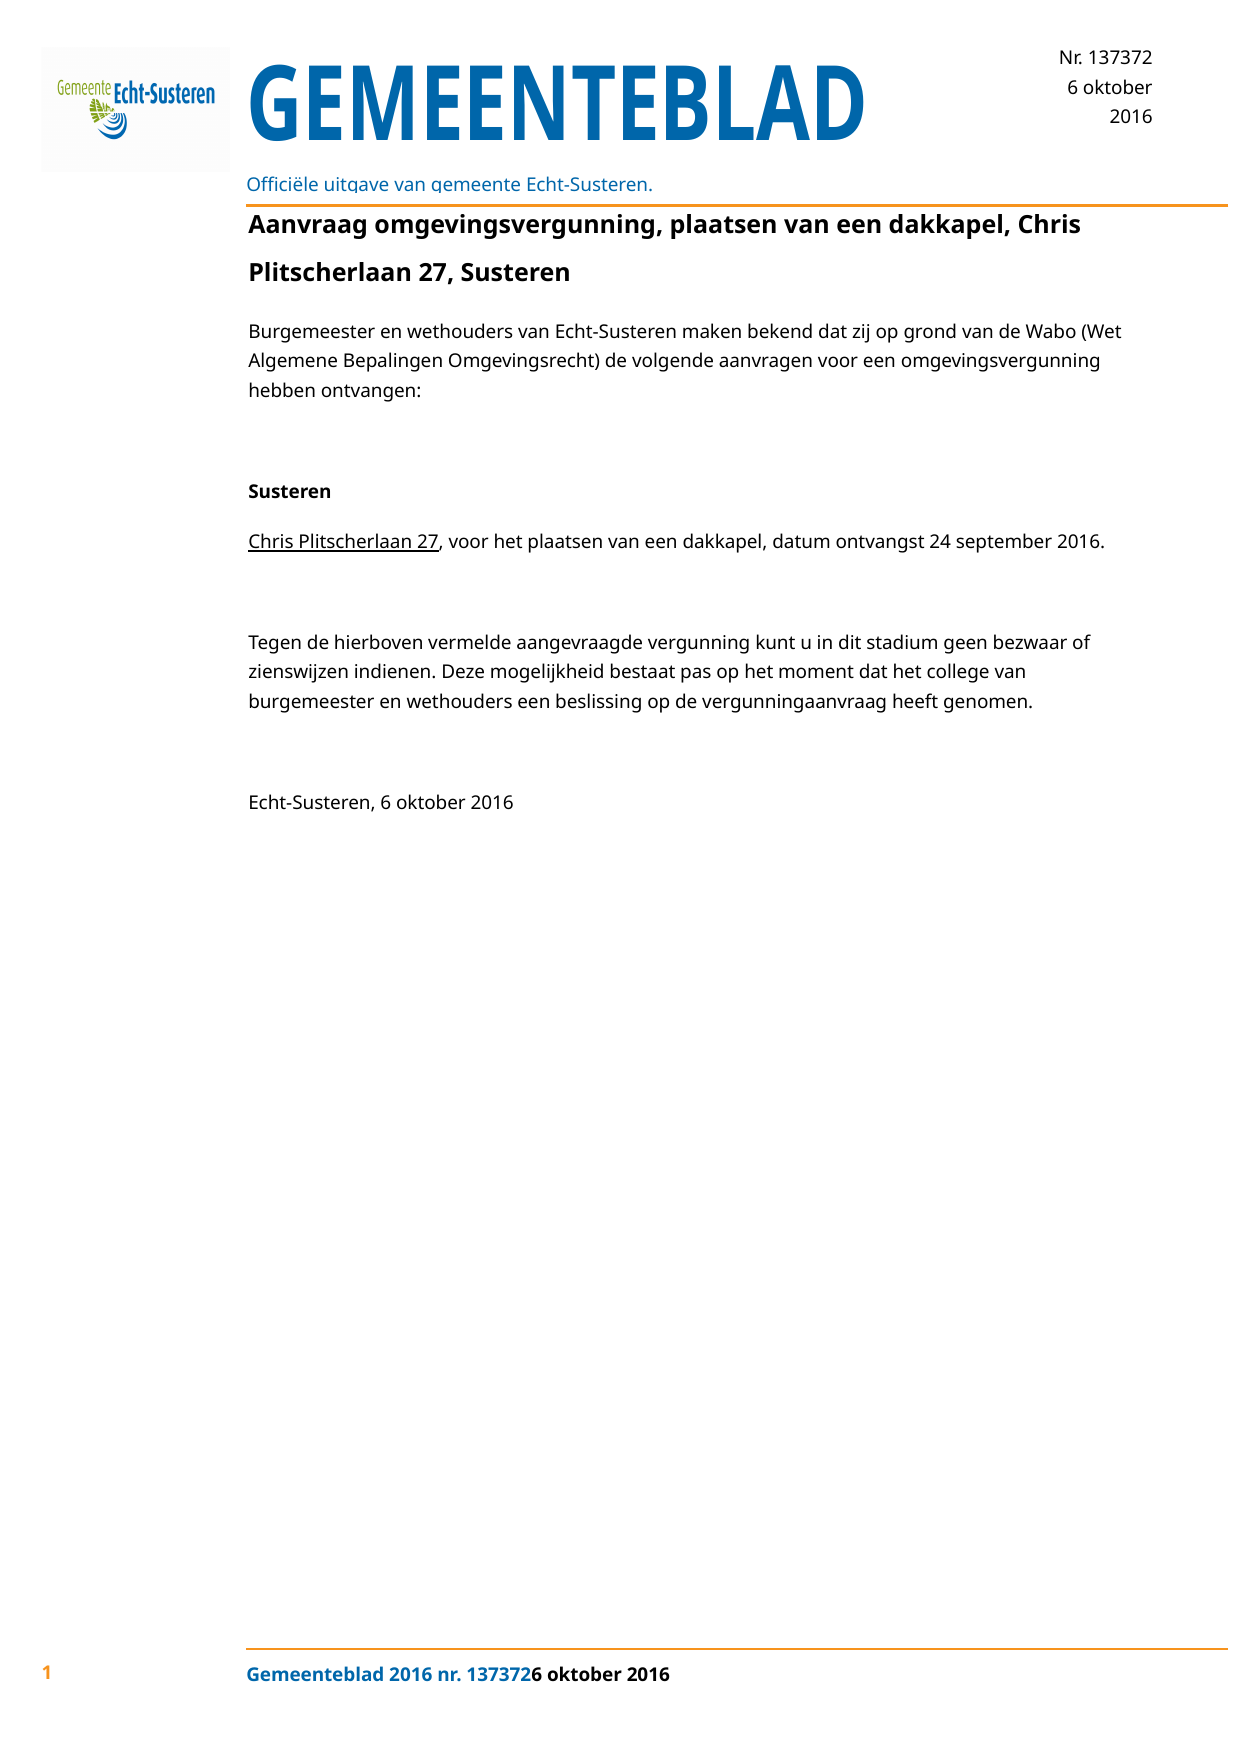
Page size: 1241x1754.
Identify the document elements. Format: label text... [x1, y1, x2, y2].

text Tegen de hierboven vermelde aangevraagde vergunning kunt u in dit stadium geen bezwaar of zienswijzen indienen. Deze mogelijkheid bestaat pas op het moment dat het college van burgemeester en wethouders een beslissing op de vergunningaanvraag heeft genomen. [248, 629, 1152, 714]
text Chris Plitscherlaan 27, voor het plaatsen van een dakkapel, datum ontvangst 24 september 2016. [248, 528, 1152, 554]
text Echt-Susteren, 6 oktober 2016 [248, 789, 1152, 815]
text Aanvraag omgevingsvergunning, plaatsen van een dakkapel, Chris Plitscherlaan 27, Susteren [248, 207, 1152, 288]
text Burgemeester en wethouders van Echt-Susteren maken bekend dat zij op grond van de Wabo (Wet Algemene Bepalingen Omgevingsrecht) de volgende aanvragen voor een omgevingsvergunning hebben ontvangen: [248, 318, 1152, 403]
picture [41, 47, 231, 172]
text Susteren [248, 478, 1152, 504]
